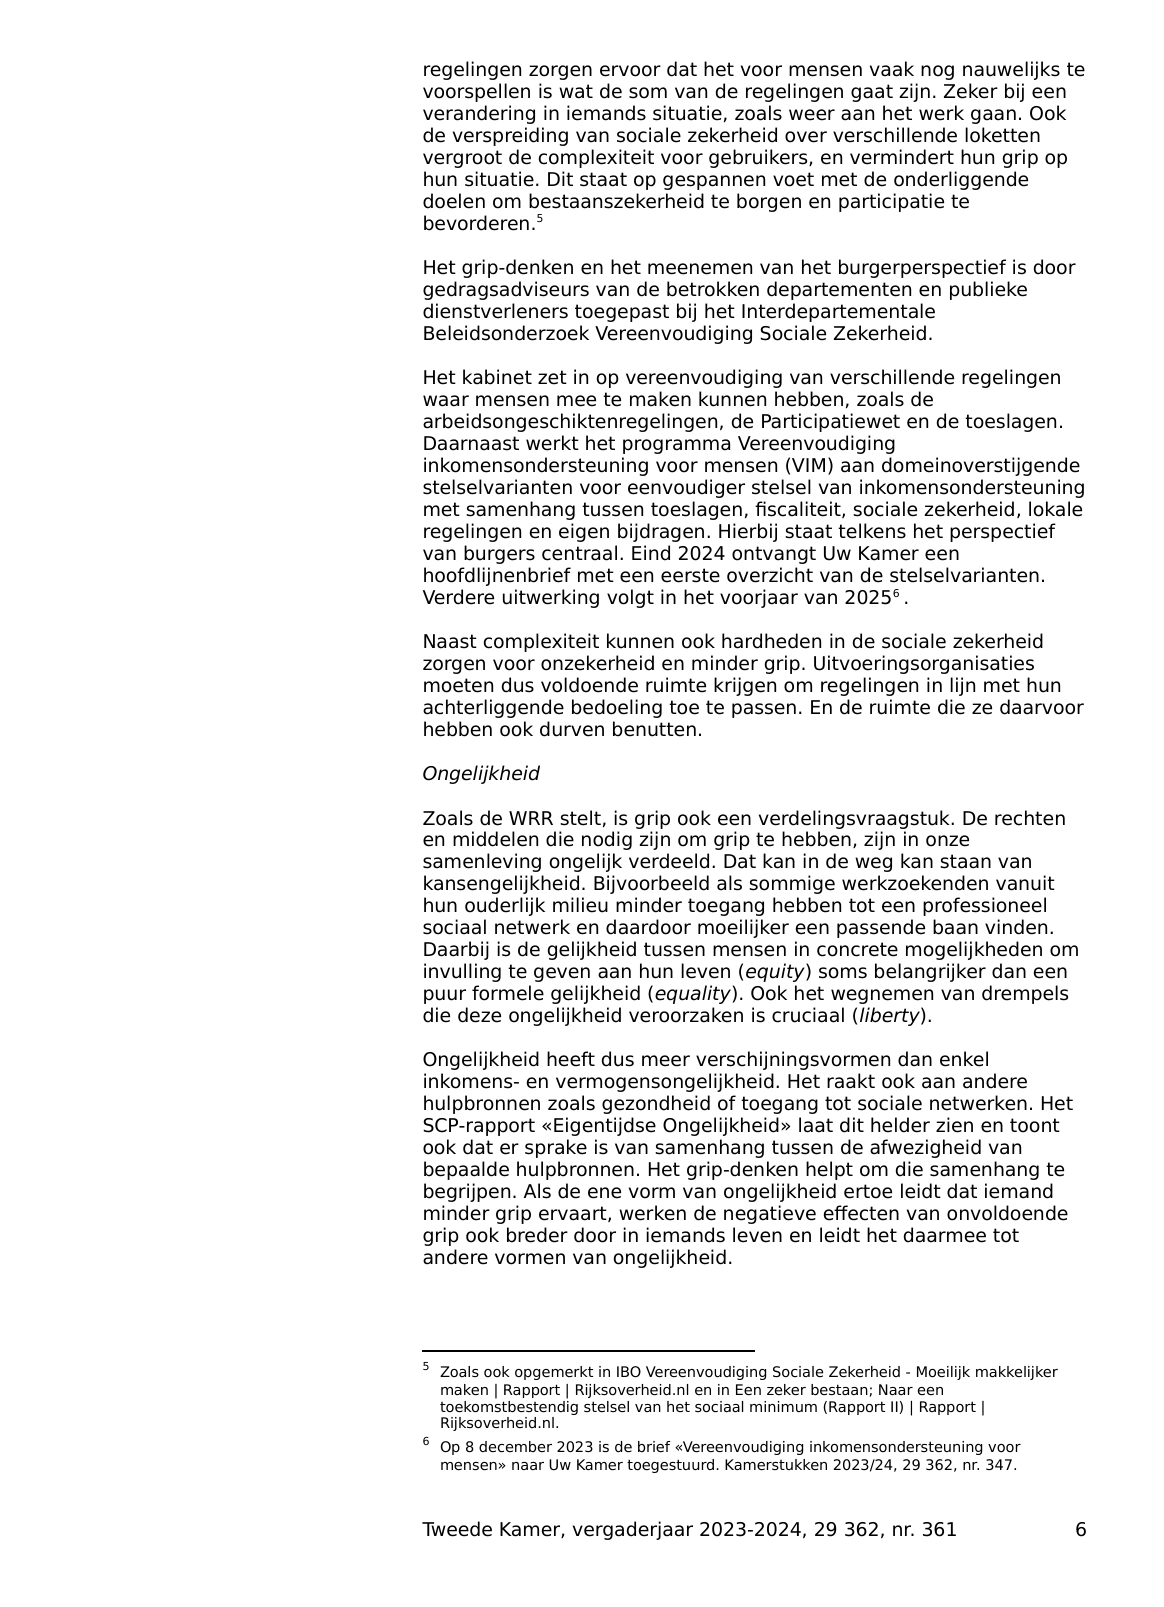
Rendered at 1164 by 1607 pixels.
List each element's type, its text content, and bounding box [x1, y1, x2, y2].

text regelingen zorgen ervoor dat het voor mensen vaak nog nauwelijks te voorspellen is wat de som van de regelingen gaat zijn. Zeker bij een verandering in iemands situatie, zoals weer aan het werk gaan. Ook de verspreiding van sociale zekerheid over verschillende loketten vergroot de complexiteit voor gebruikers, en vermindert hun grip op hun situatie. Dit staat op gespannen voet met de onderliggende doelen om bestaanszekerheid te borgen en participatie te bevorderen. [422, 59, 1087, 235]
text Naast complexiteit kunnen ook hardheden in de sociale zekerheid zorgen voor onzekerheid en minder grip. Uitvoeringsorganisaties moeten dus voldoende ruimte krijgen om regelingen in lijn met hun achterliggende bedoeling toe te passen. En de ruimte die ze daarvoor hebben ook durven benutten. [422, 631, 1087, 741]
text Het grip-denken en het meenemen van het burgerperspectief is door gedragsadviseurs van de betrokken departementen en publieke dienstverleners toegepast bij het Interdepartementale Beleidsonderzoek Vereenvoudiging Sociale Zekerheid. [422, 257, 1087, 345]
text Op 8 december 2023 is de brief «Vereenvoudiging inkomensondersteuning voor mensen» naar Uw Kamer toegestuurd. Kamerstukken 2023/24, 29 362, nr. 347. [422, 1435, 1087, 1474]
text Zoals de WRR stelt, is grip ook een verdelingsvraagstuk. De rechten en middelen die nodig zijn om grip te hebben, zijn in onze samenleving ongelijk verdeeld. Dat kan in de weg kan staan van kansengelijkheid. Bijvoorbeeld als sommige werkzoekenden vanuit hun ouderlijk milieu minder toegang hebben tot een professioneel sociaal netwerk en daardoor moeilijker een passende baan vinden. Daarbij is de gelijkheid tussen mensen in concrete mogelijkheden om invulling te geven aan hun leven (equity) soms belangrijker dan een puur formele gelijkheid (equality). Ook het wegnemen van drempels die deze ongelijkheid veroorzaken is cruciaal (liberty). [422, 807, 1087, 1027]
text Ongelijkheid heeft dus meer verschijningsvormen dan enkel inkomens- en vermogensongelijkheid. Het raakt ook aan andere hulpbronnen zoals gezondheid of toegang tot sociale netwerken. Het SCP-rapport «Eigentijdse Ongelijkheid» laat dit helder zien en toont ook dat er sprake is van samenhang tussen de afwezigheid van bepaalde hulpbronnen. Het grip-denken helpt om die samenhang te begrijpen. Als de ene vorm van ongelijkheid ertoe leidt dat iemand minder grip ervaart, werken de negatieve effecten van onvoldoende grip ook breder door in iemands leven en leidt het daarmee tot andere vormen van ongelijkheid. [422, 1049, 1087, 1269]
text Het kabinet zet in op vereenvoudiging van verschillende regelingen waar mensen mee te maken kunnen hebben, zoals de arbeidsongeschiktenregelingen, de Participatiewet en de toeslagen. Daarnaast werkt het programma Vereenvoudiging inkomensondersteuning voor mensen (VIM) aan domeinoverstijgende stelselvarianten voor eenvoudiger stelsel van inkomensondersteuning met samenhang tussen toeslagen, fiscaliteit, sociale zekerheid, lokale regelingen en eigen bijdragen. Hierbij staat telkens het perspectief van burgers centraal. Eind 2024 ontvangt Uw Kamer een hoofdlijnenbrief met een eerste overzicht van de stelselvarianten. Verdere uitwerking volgt in het voorjaar van 2025. [422, 367, 1087, 609]
subtitle Ongelijkheid [422, 763, 1087, 785]
text Zoals ook opgemerkt in IBO Vereenvoudiging Sociale Zekerheid - Moeilijk makkelijker maken | Rapport | Rijksoverheid.nl en in Een zeker bestaan; Naar een toekomstbestendig stelsel van het sociaal minimum (Rapport II) | Rapport | Rijksoverheid.nl. [422, 1360, 1087, 1432]
